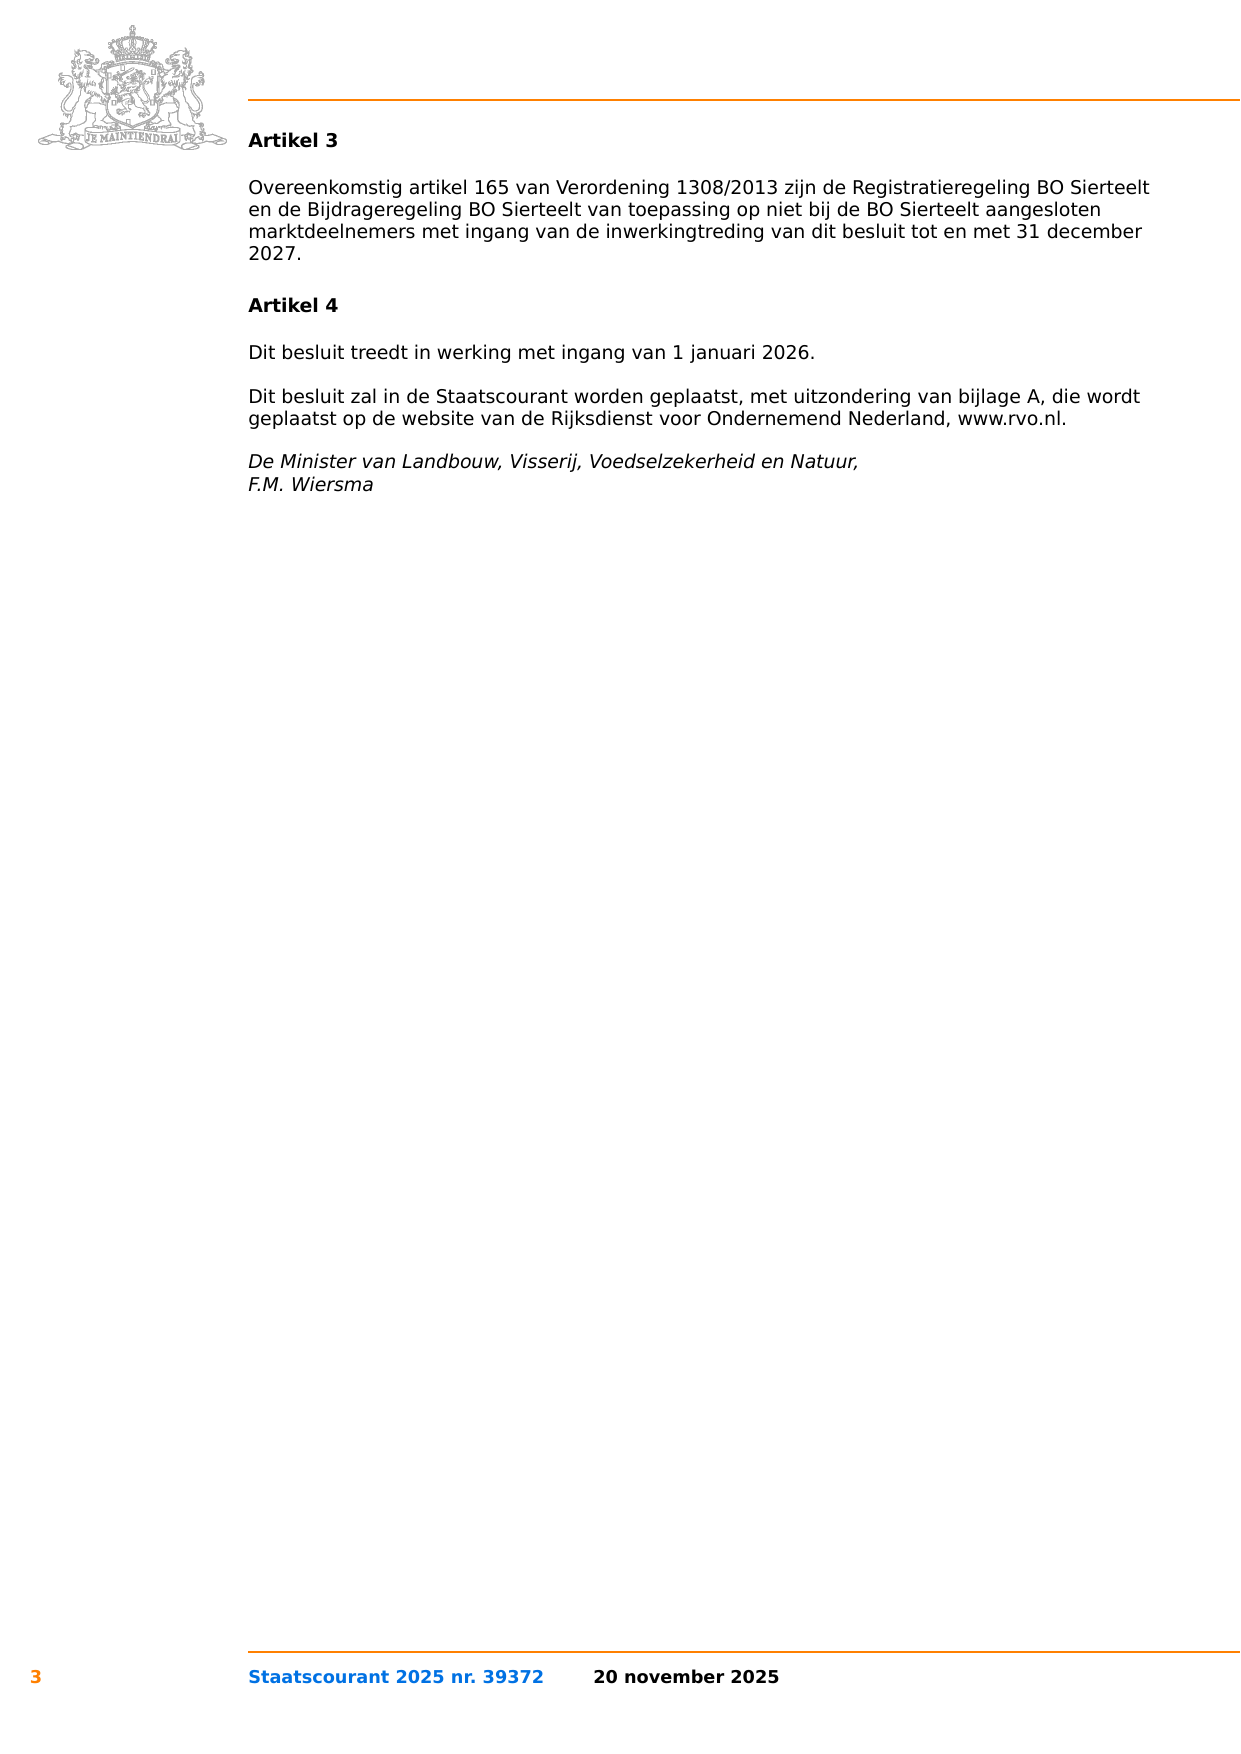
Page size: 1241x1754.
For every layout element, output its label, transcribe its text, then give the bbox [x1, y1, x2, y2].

text Dit besluit treedt in werking met ingang van 1 januari 2026. [248, 342, 1163, 364]
text De Minister van Landbouw, Visserij, Voedselzekerheid en Natuur, F.M. Wiersma [248, 451, 1163, 495]
text Overeenkomstig artikel 165 van Verordening 1308/2013 zijn de Registratieregeling BO Sierteelt en de Bijdrageregeling BO Sierteelt van toepassing op niet bij de BO Sierteelt aangesloten marktdeelnemers met ingang van de inwerkingtreding van dit besluit tot en met 31 december 2027. [248, 177, 1163, 265]
text Dit besluit zal in de Staatscourant worden geplaatst, met uitzondering van bijlage A, die wordt geplaatst op de website van de Rijksdienst voor Ondernemend Nederland, www.rvo.nl. [248, 386, 1163, 429]
subtitle Artikel 3 [248, 130, 1163, 152]
picture [38, 25, 227, 150]
subtitle Artikel 4 [248, 295, 1163, 317]
